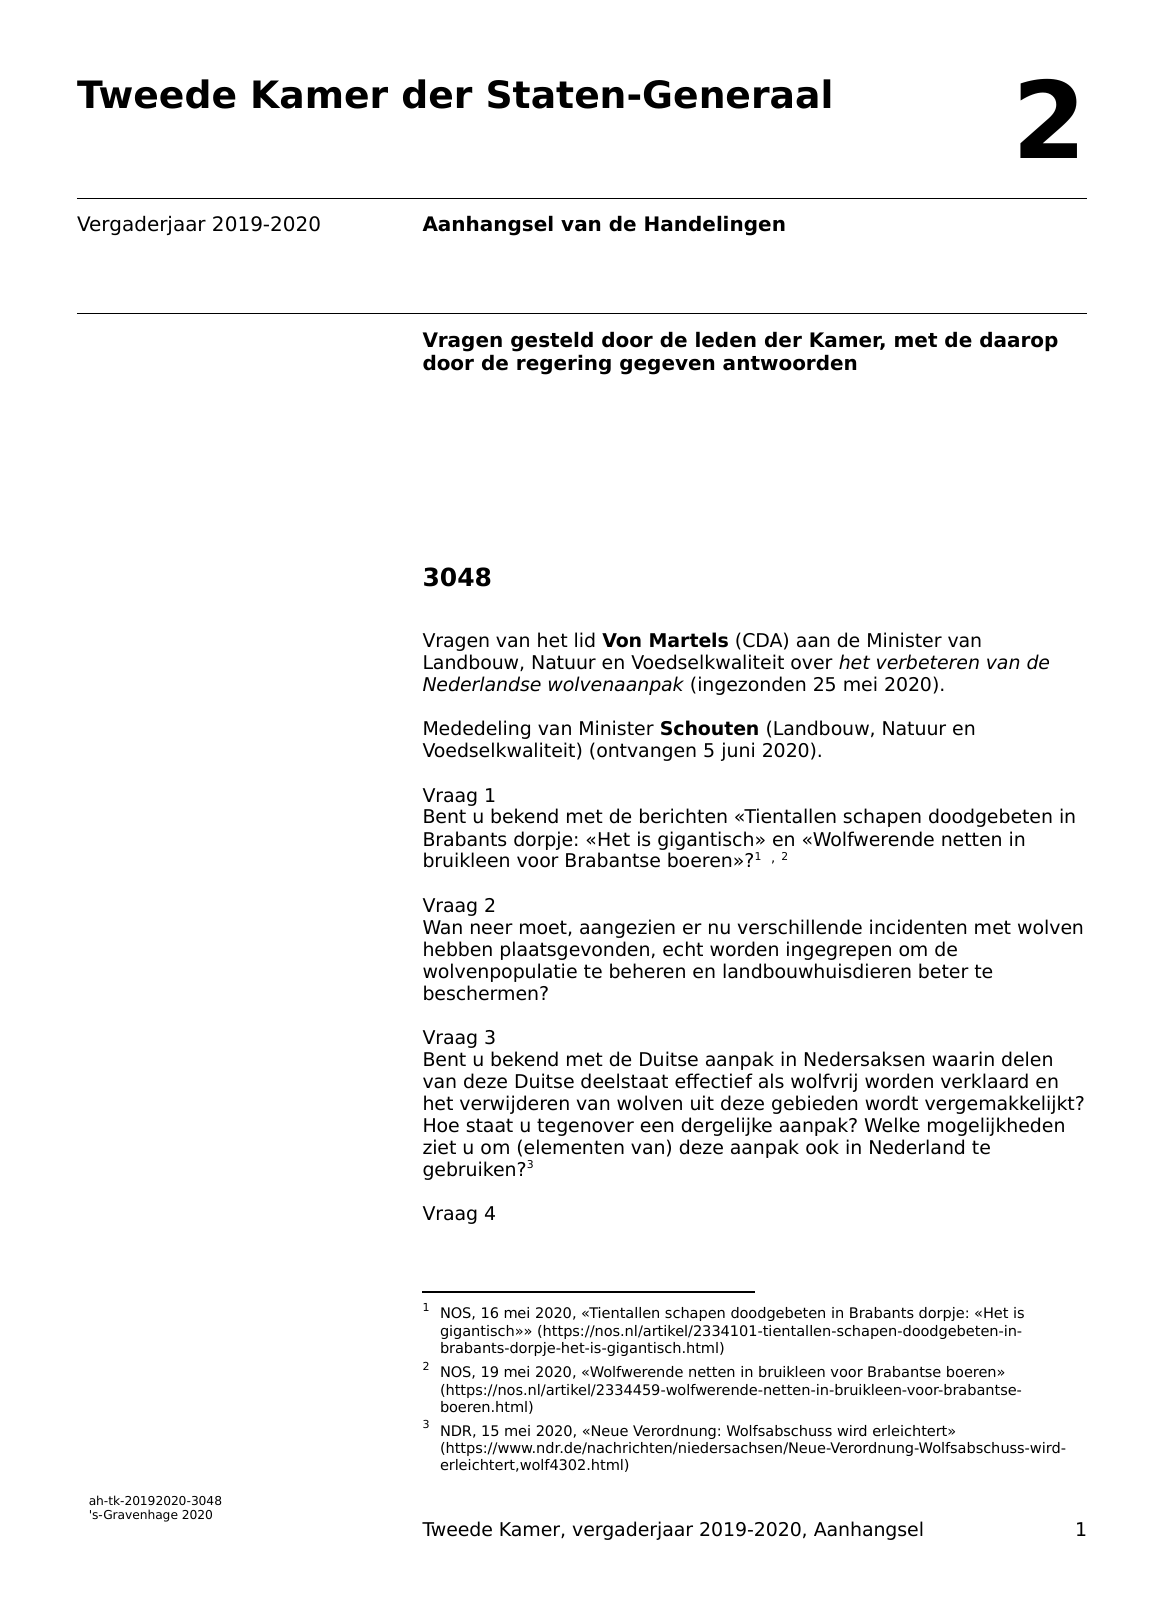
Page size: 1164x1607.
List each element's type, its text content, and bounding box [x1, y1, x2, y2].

text NOS, 16 mei 2020, «Tientallen schapen doodgebeten in Brabants dorpje: «Het is gigantisch»» (https://nos.nl/artikel/2334101-tientallen-schapen-doodgebeten-in-brabants-dorpje-het-is-gigantisch.html) [422, 1301, 1087, 1357]
text Bent u bekend met de berichten «Tientallen schapen doodgebeten in Brabants dorpje: «Het is gigantisch» en «Wolfwerende netten in bruikleen voor Brabantse boeren»? , [422, 806, 1087, 872]
table_cell Aanhangsel van de Handelingen [422, 199, 1087, 313]
text Vraag 4 [422, 1203, 1087, 1225]
text Wan neer moet, aangezien er nu verschillende incidenten met wolven hebben plaatsgevonden, echt worden ingegrepen om de wolvenpopulatie te beheren en landbouwhuisdieren beter te beschermen? [422, 917, 1087, 1004]
text Vraag 3 [422, 1027, 1087, 1049]
text Vragen van het lid Von Martels (CDA) aan de Minister van Landbouw, Natuur en Voedselkwaliteit over het verbeteren van de Nederlandse wolvenaanpak (ingezonden 25 mei 2020). [422, 630, 1087, 696]
text NDR, 15 mei 2020, «Neue Verordnung: Wolfsabschuss wird erleichtert» (https://www.ndr.de/nachrichten/niedersachsen/Neue-Verordnung-Wolfsabschuss-wird-erleichtert,wolf4302.html) [422, 1418, 1087, 1474]
text 's-Gravenhage 2020 [88, 1508, 323, 1522]
table_header Tweede Kamer der Staten-Generaal [77, 59, 886, 198]
text Vraag 1 [422, 784, 1087, 806]
table_cell Vergaderjaar 2019-2020 [77, 199, 422, 313]
text Bent u bekend met de Duitse aanpak in Nedersaksen waarin delen van deze Duitse deelstaat effectief als wolfvrij worden verklaard en het verwijderen van wolven uit deze gebieden wordt vergemakkelijkt? Hoe staat u tegenover een dergelijke aanpak? Welke mogelijkheden ziet u om (elementen van) deze aanpak ook in Nederland te gebruiken? [422, 1049, 1087, 1181]
table_cell Vragen gesteld door de leden der Kamer, met de daarop door de regering gegeven antwoorden [422, 314, 1087, 375]
text NOS, 19 mei 2020, «Wolfwerende netten in bruikleen voor Brabantse boeren» (https://nos.nl/artikel/2334459-wolfwerende-netten-in-bruikleen-voor-brabantse-boeren.html) [422, 1360, 1087, 1416]
text Mededeling van Minister Schouten (Landbouw, Natuur en Voedselkwaliteit) (ontvangen 5 juni 2020). [422, 718, 1087, 762]
table_cell [77, 314, 422, 375]
table_header 2 [886, 59, 1087, 198]
text 3048 [422, 563, 1087, 592]
text Vraag 2 [422, 894, 1087, 917]
text ah-tk-20192020-3048 [88, 1494, 323, 1508]
